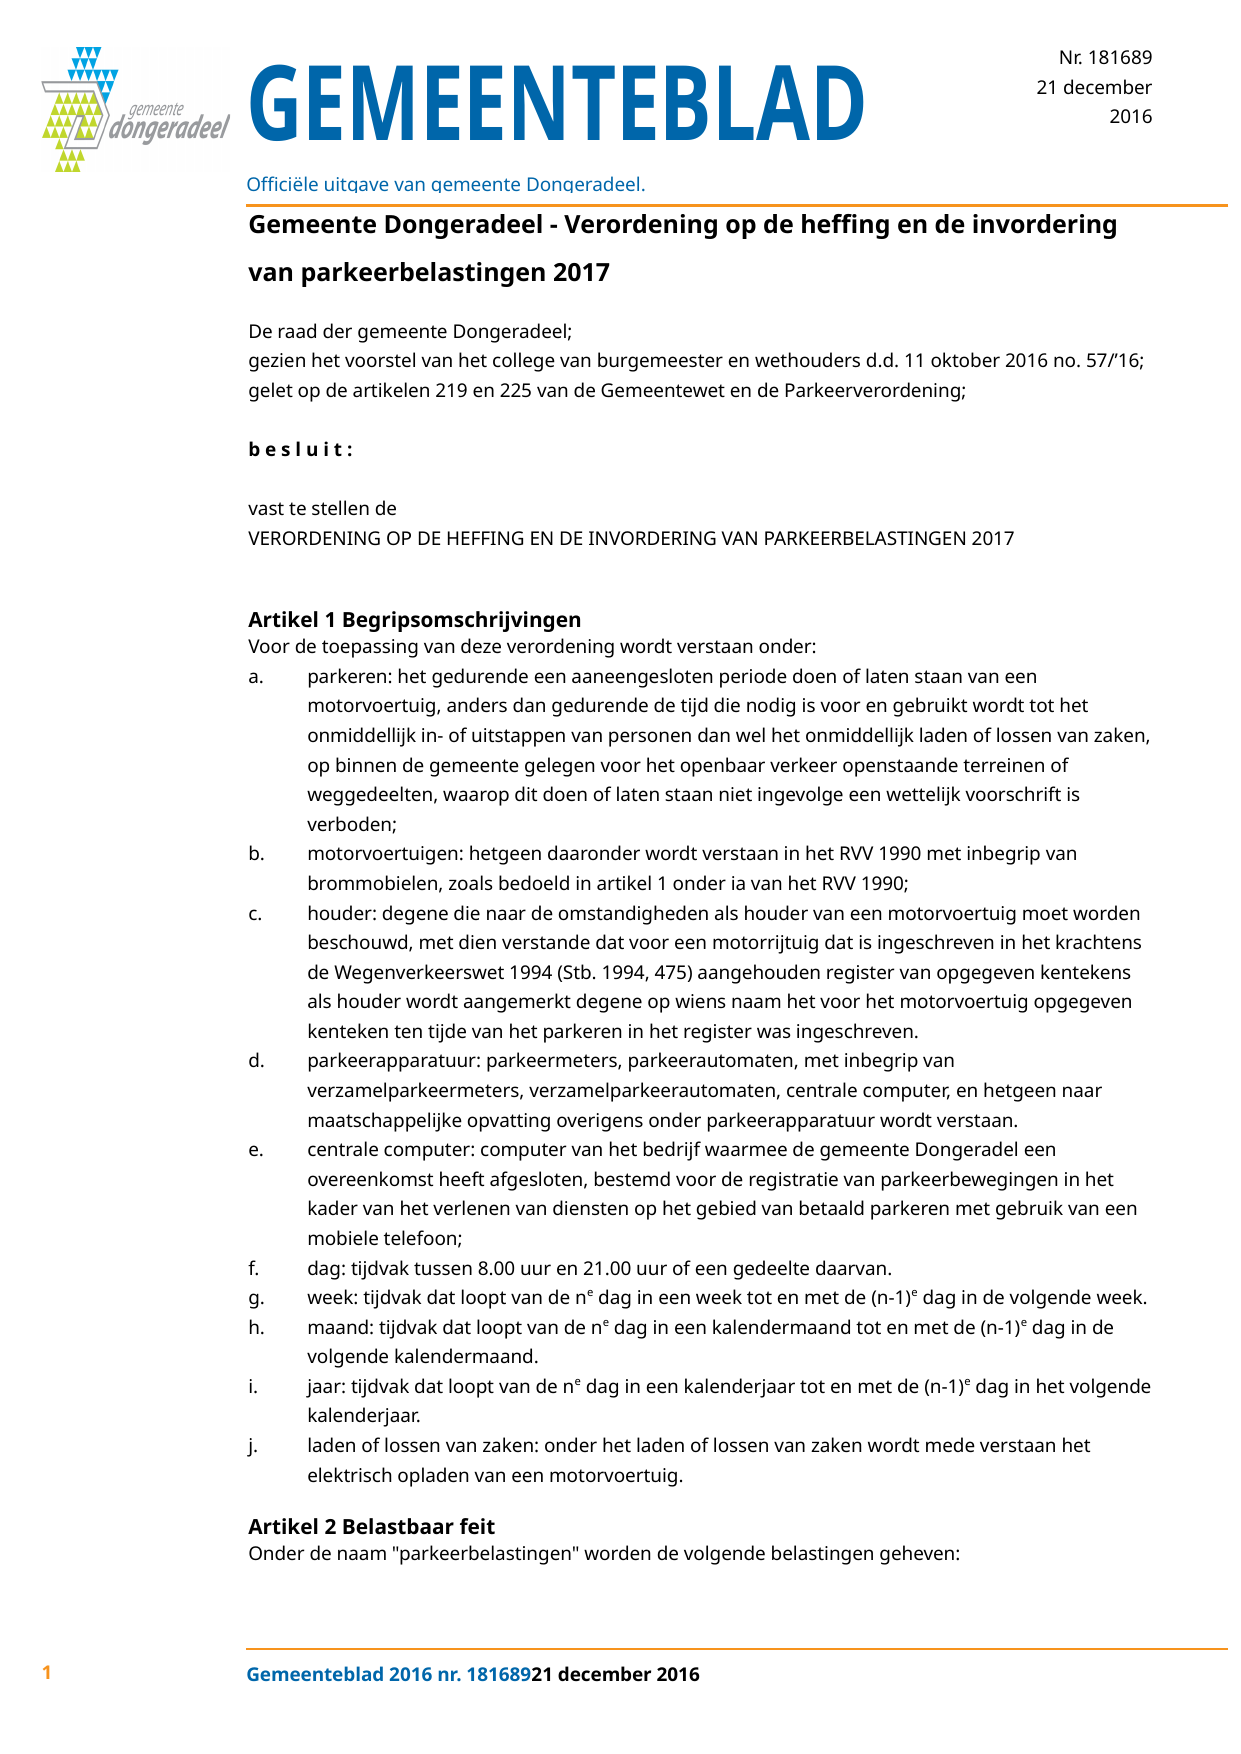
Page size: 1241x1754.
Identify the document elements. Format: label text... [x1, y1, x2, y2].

text Artikel 2 Belastbaar feit [248, 1512, 1152, 1541]
text Voor de toepassing van deze verordening wordt verstaan onder: [248, 633, 1152, 659]
list week: tijdvak dat loopt van de ne dag in een week tot en met de (n-1)e dag in de volgende week. [248, 1284, 1152, 1310]
list maand: tijdvak dat loopt van de ne dag in een kalendermaand tot en met de (n-1)e dag in de volgende kalendermaand. [248, 1314, 1152, 1369]
text b e s l u i t : [248, 436, 1152, 462]
list laden of lossen van zaken: onder het laden of lossen van zaken wordt mede verstaan het elektrisch opladen van een motorvoertuig. [248, 1432, 1152, 1487]
text Gemeente Dongeradeel - Verordening op de heffing en de invordering van parkeerbelastingen 2017 [248, 207, 1152, 288]
list houder: degene die naar de omstandigheden als houder van een motorvoertuig moet worden beschouwd, met dien verstande dat voor een motorrijtuig dat is ingeschreven in het krachtens de Wegenverkeerswet 1994 (Stb. 1994, 475) aangehouden register van opgegeven kentekens als houder wordt aangemerkt degene op wiens naam het voor het motorvoertuig opgegeven kenteken ten tijde van het parkeren in het register was ingeschreven. [248, 900, 1152, 1044]
picture [99, 72, 104, 80]
text Artikel 1 Begripsomschrijvingen [248, 605, 1152, 633]
text VERORDENING OP DE HEFFING EN DE INVORDERING VAN PARKEERBELASTINGEN 2017 [248, 525, 1152, 551]
picture [41, 47, 231, 172]
text gezien het voorstel van het college van burgemeester en wethouders d.d. 11 oktober 2016 no. 57/’16; [248, 347, 1152, 373]
text gelet op de artikelen 219 en 225 van de Gemeentewet en de Parkeerverordening; [248, 377, 1152, 403]
picture [107, 73, 113, 80]
list jaar: tijdvak dat loopt van de ne dag in een kalenderjaar tot en met de (n-1)e dag in het volgende kalenderjaar. [248, 1373, 1152, 1428]
list centrale computer: computer van het bedrijf waarmee de gemeente Dongeradel een overeenkomst heeft afgesloten, bestemd voor de registratie van parkeerbewegingen in het kader van het verlenen van diensten op het gebied van betaald parkeren met gebruik van een mobiele telefoon; [248, 1136, 1152, 1251]
text Onder de naam "parkeerbelastingen" worden de volgende belastingen geheven: [248, 1541, 1152, 1566]
text vast te stellen de [248, 495, 1152, 521]
text De raad der gemeente Dongeradeel; [248, 318, 1152, 344]
list parkeerapparatuur: parkeermeters, parkeerautomaten, met inbegrip van verzamelparkeermeters, verzamelparkeerautomaten, centrale computer, en hetgeen naar maatschappelijke opvatting overi­gens onder parkeerapparatuur wordt verstaan. [248, 1048, 1152, 1132]
list motorvoertuigen: hetgeen daaronder wordt verstaan in het RVV 1990 met inbegrip van brommobielen, zoals bedoeld in artikel 1 onder ia van het RVV 1990; [248, 841, 1152, 896]
list parkeren: het gedurende een aaneengesloten periode doen of laten staan van een motorvoertuig, anders dan gedurende de tijd die nodig is voor en gebruikt wordt tot het onmiddellijk in- of uitstappen van personen dan wel het onmiddellijk laden of lossen van zaken, op binnen de gemeente gelegen voor het openbaar verkeer openstaande terreinen of weggedeelten, waarop dit doen of laten staan niet ingevolge een wettelijk voorschrift is verboden; [248, 663, 1152, 837]
list dag: tijdvak tussen 8.00 uur en 21.00 uur of een gedeelte daarvan. [248, 1255, 1152, 1280]
